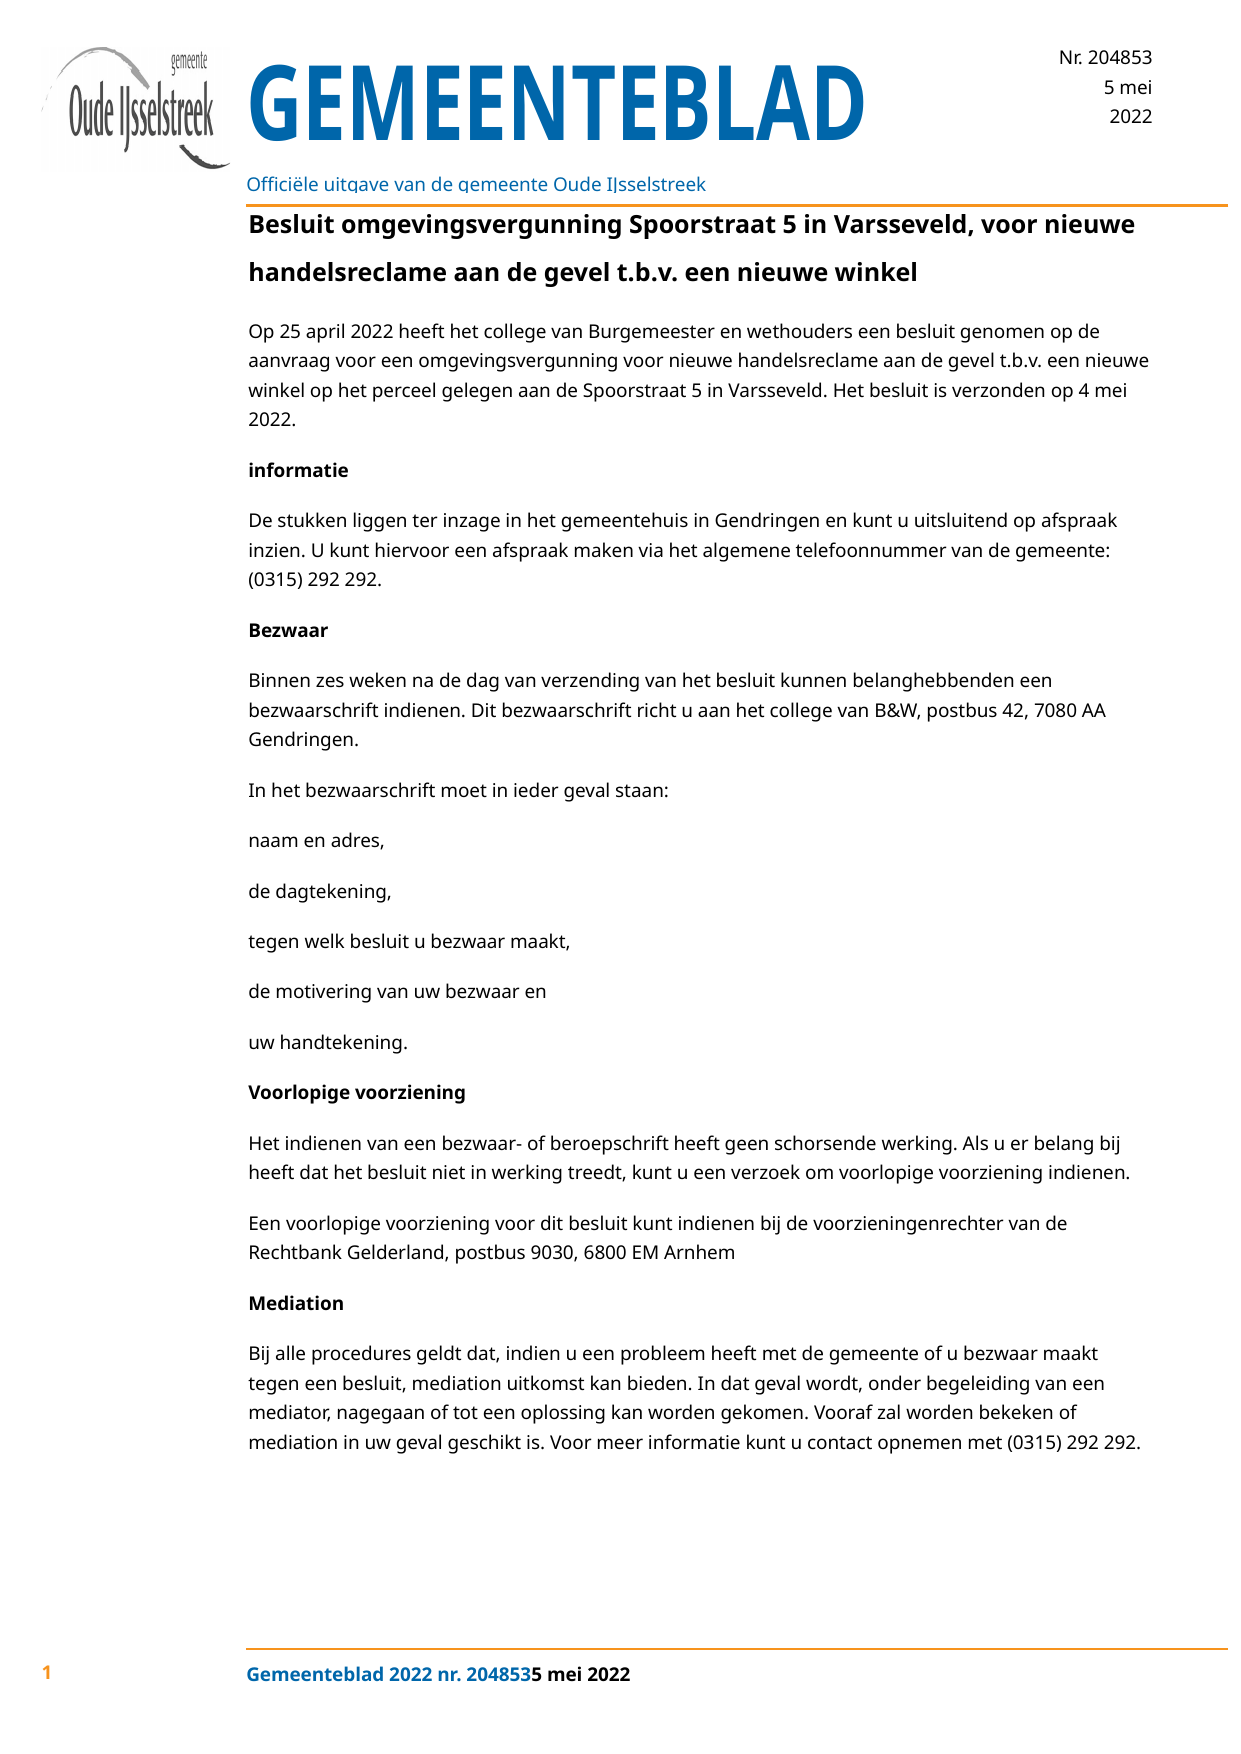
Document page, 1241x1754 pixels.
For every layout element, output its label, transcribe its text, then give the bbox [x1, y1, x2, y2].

text tegen welk besluit u bezwaar maakt, [248, 928, 1152, 954]
text De stukken liggen ter inzage in het gemeentehuis in Gendringen en kunt u uitsluitend op afspraak inzien. U kunt hiervoor een afspraak maken via het algemene telefoonnummer van de gemeente: (0315) 292 292. [248, 507, 1152, 592]
text Bezwaar [248, 617, 1152, 643]
text Mediation [248, 1290, 1152, 1316]
text Op 25 april 2022 heeft het college van Burgemeester en wethouders een besluit genomen op de aanvraag voor een omgevingsvergunning voor nieuwe handelsreclame aan de gevel t.b.v. een nieuwe winkel op het perceel gelegen aan de Spoorstraat 5 in Varsseveld. Het besluit is verzonden op 4 mei 2022. [248, 318, 1152, 432]
text naam en adres, [248, 827, 1152, 853]
text Voorlopige voorziening [248, 1079, 1152, 1105]
text de dagtekening, [248, 878, 1152, 904]
text Een voorlopige voorziening voor dit besluit kunt indienen bij de voorzieningenrechter van de Rechtbank Gelderland, postbus 9030, 6800 EM Arnhem [248, 1210, 1152, 1265]
text de motivering van uw bezwaar en [248, 979, 1152, 1004]
text uw handtekening. [248, 1029, 1152, 1055]
text Het indienen van een bezwaar- of beroepschrift heeft geen schorsende werking. Als u er belang bij heeft dat het besluit niet in werking treedt, kunt u een verzoek om voorlopige voorziening indienen. [248, 1130, 1152, 1185]
text informatie [248, 457, 1152, 483]
text Binnen zes weken na de dag van verzending van het besluit kunnen belanghebbenden een bezwaarschrift indienen. Dit bezwaarschrift richt u aan het college van B&W, postbus 42, 7080 AA Gendringen. [248, 667, 1152, 752]
text In het bezwaarschrift moet in ieder geval staan: [248, 777, 1152, 803]
picture [41, 47, 231, 172]
text Bij alle procedures geldt dat, indien u een probleem heeft met de gemeente of u bezwaar maakt tegen een besluit, mediation uitkomst kan bieden. In dat geval wordt, onder begeleiding van een mediator, nagegaan of tot een oplossing kan worden gekomen. Vooraf zal worden bekeken of mediation in uw geval geschikt is. Voor meer informatie kunt u contact opnemen met (0315) 292 292. [248, 1340, 1152, 1455]
text Besluit omgevingsvergunning Spoorstraat 5 in Varsseveld, voor nieuwe handelsreclame aan de gevel t.b.v. een nieuwe winkel [248, 207, 1152, 288]
